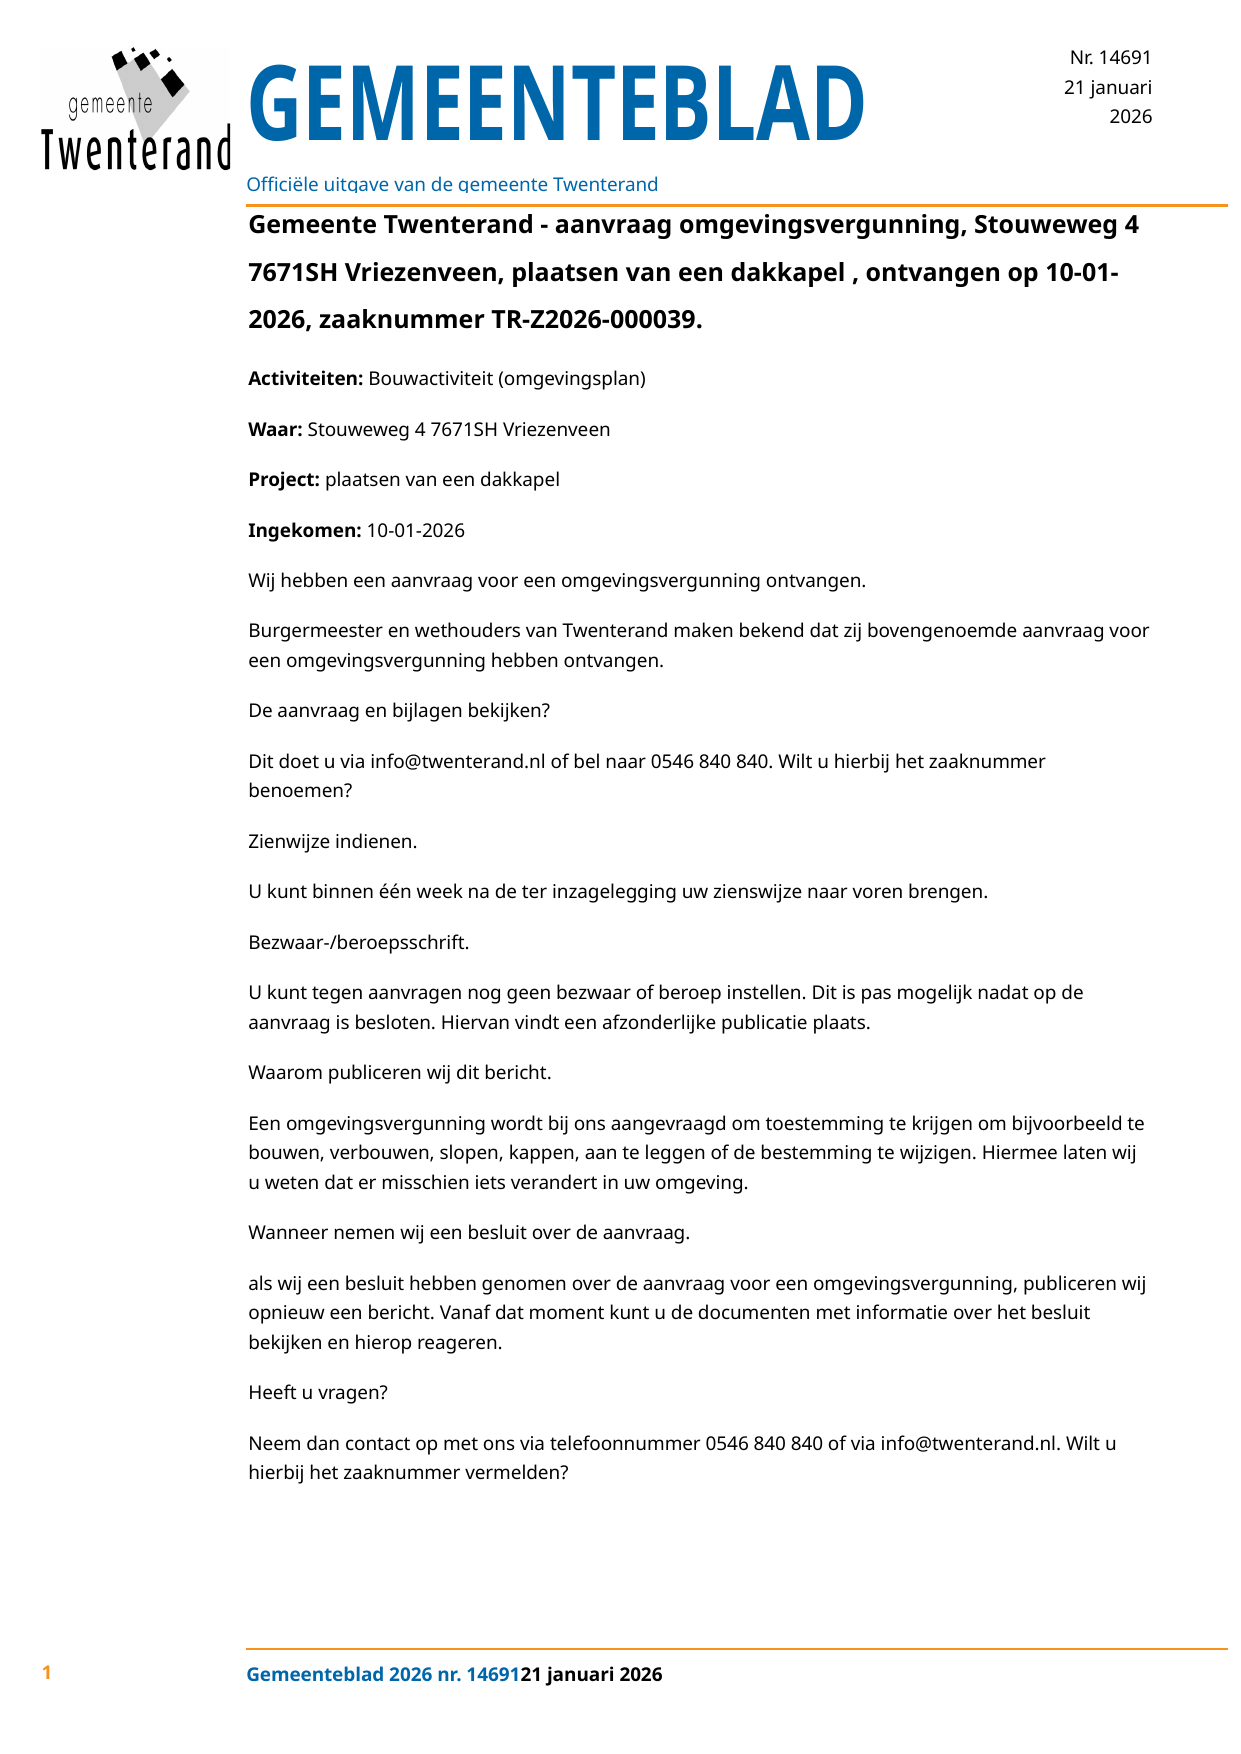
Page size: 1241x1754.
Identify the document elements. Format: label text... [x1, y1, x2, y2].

text Project: plaatsen van een dakkapel [248, 466, 1152, 492]
text Neem dan contact op met ons via telefoonnummer 0546 840 840 of via info@twenterand.nl. Wilt u hierbij het zaaknummer vermelden? [248, 1430, 1152, 1485]
text U kunt tegen aanvragen nog geen bezwaar of beroep instellen. Dit is pas mogelijk nadat op de aanvraag is besloten. Hiervan vindt een afzonderlijke publicatie plaats. [248, 979, 1152, 1034]
text Dit doet u via info@twenterand.nl of bel naar 0546 840 840. Wilt u hierbij het zaaknummer benoemen? [248, 748, 1152, 803]
text Ingekomen: 10-01-2026 [248, 517, 1152, 542]
text Een omgevingsvergunning wordt bij ons aangevraagd om toestemming te krijgen om bijvoorbeeld te bouwen, verbouwen, slopen, kappen, aan te leggen of de bestemming te wijzigen. Hiermee laten wij u weten dat er misschien iets verandert in uw omgeving. [248, 1110, 1152, 1194]
text Heeft u vragen? [248, 1379, 1152, 1405]
text Waar: Stouweweg 4 7671SH Vriezenveen [248, 416, 1152, 442]
text Wanneer nemen wij een besluit over de aanvraag. [248, 1219, 1152, 1245]
picture [41, 47, 231, 172]
text U kunt binnen één week na de ter inzagelegging uw zienswijze naar voren brengen. [248, 878, 1152, 904]
text De aanvraag en bijlagen bekijken? [248, 698, 1152, 723]
text Burgermeester en wethouders van Twenterand maken bekend dat zij bovengenoemde aanvraag voor een omgevingsvergunning hebben ontvangen. [248, 618, 1152, 673]
text als wij een besluit hebben genomen over de aanvraag voor een omgevingsvergunning, publiceren wij opnieuw een bericht. Vanaf dat moment kunt u de documenten met informatie over het besluit bekijken en hierop reageren. [248, 1270, 1152, 1354]
text Activiteiten: Bouwactiviteit (omgevingsplan) [248, 366, 1152, 391]
text Zienwijze indienen. [248, 828, 1152, 854]
text Wij hebben een aanvraag voor een omgevingsvergunning ontvangen. [248, 567, 1152, 593]
text Waarom publiceren wij dit bericht. [248, 1059, 1152, 1085]
text Gemeente Twenterand - aanvraag omgevingsvergunning, Stouweweg 4 7671SH Vriezenveen, plaatsen van een dakkapel , ontvangen op 10-01-2026, zaaknummer TR-Z2026-000039. [248, 207, 1152, 336]
text Bezwaar-/beroepsschrift. [248, 929, 1152, 954]
